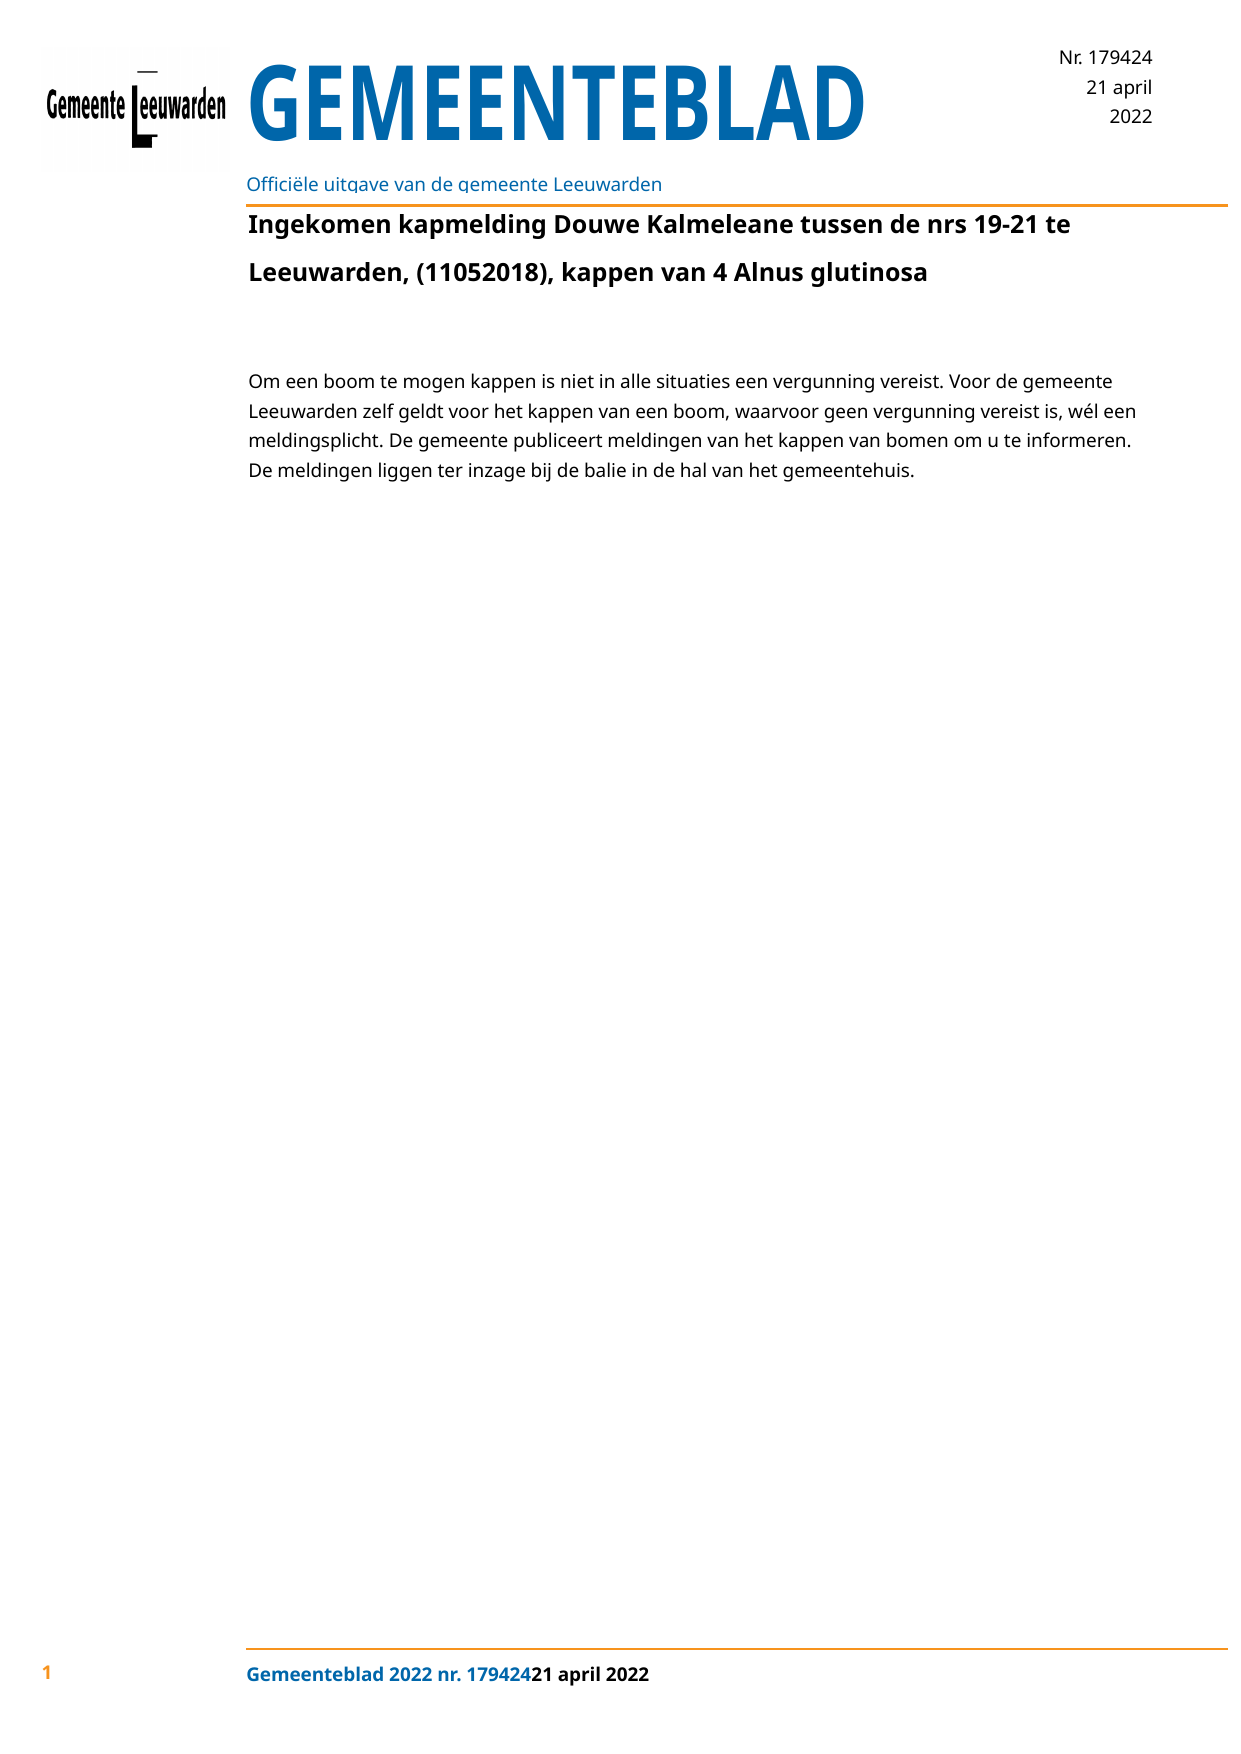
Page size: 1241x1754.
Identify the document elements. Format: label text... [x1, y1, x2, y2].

text Ingekomen kapmelding Douwe Kalmeleane tussen de nrs 19-21 te Leeuwarden, (11052018), kappen van 4 Alnus glutinosa [248, 207, 1152, 288]
text Om een boom te mogen kappen is niet in alle situaties een vergunning vereist. Voor de gemeente Leeuwarden zelf geldt voor het kappen van een boom, waarvoor geen vergunning vereist is, wél een meldingsplicht. De gemeente publiceert meldingen van het kappen van bomen om u te informeren. De meldingen liggen ter inzage bij de balie in de hal van het gemeentehuis. [248, 368, 1152, 483]
picture [41, 47, 231, 172]
